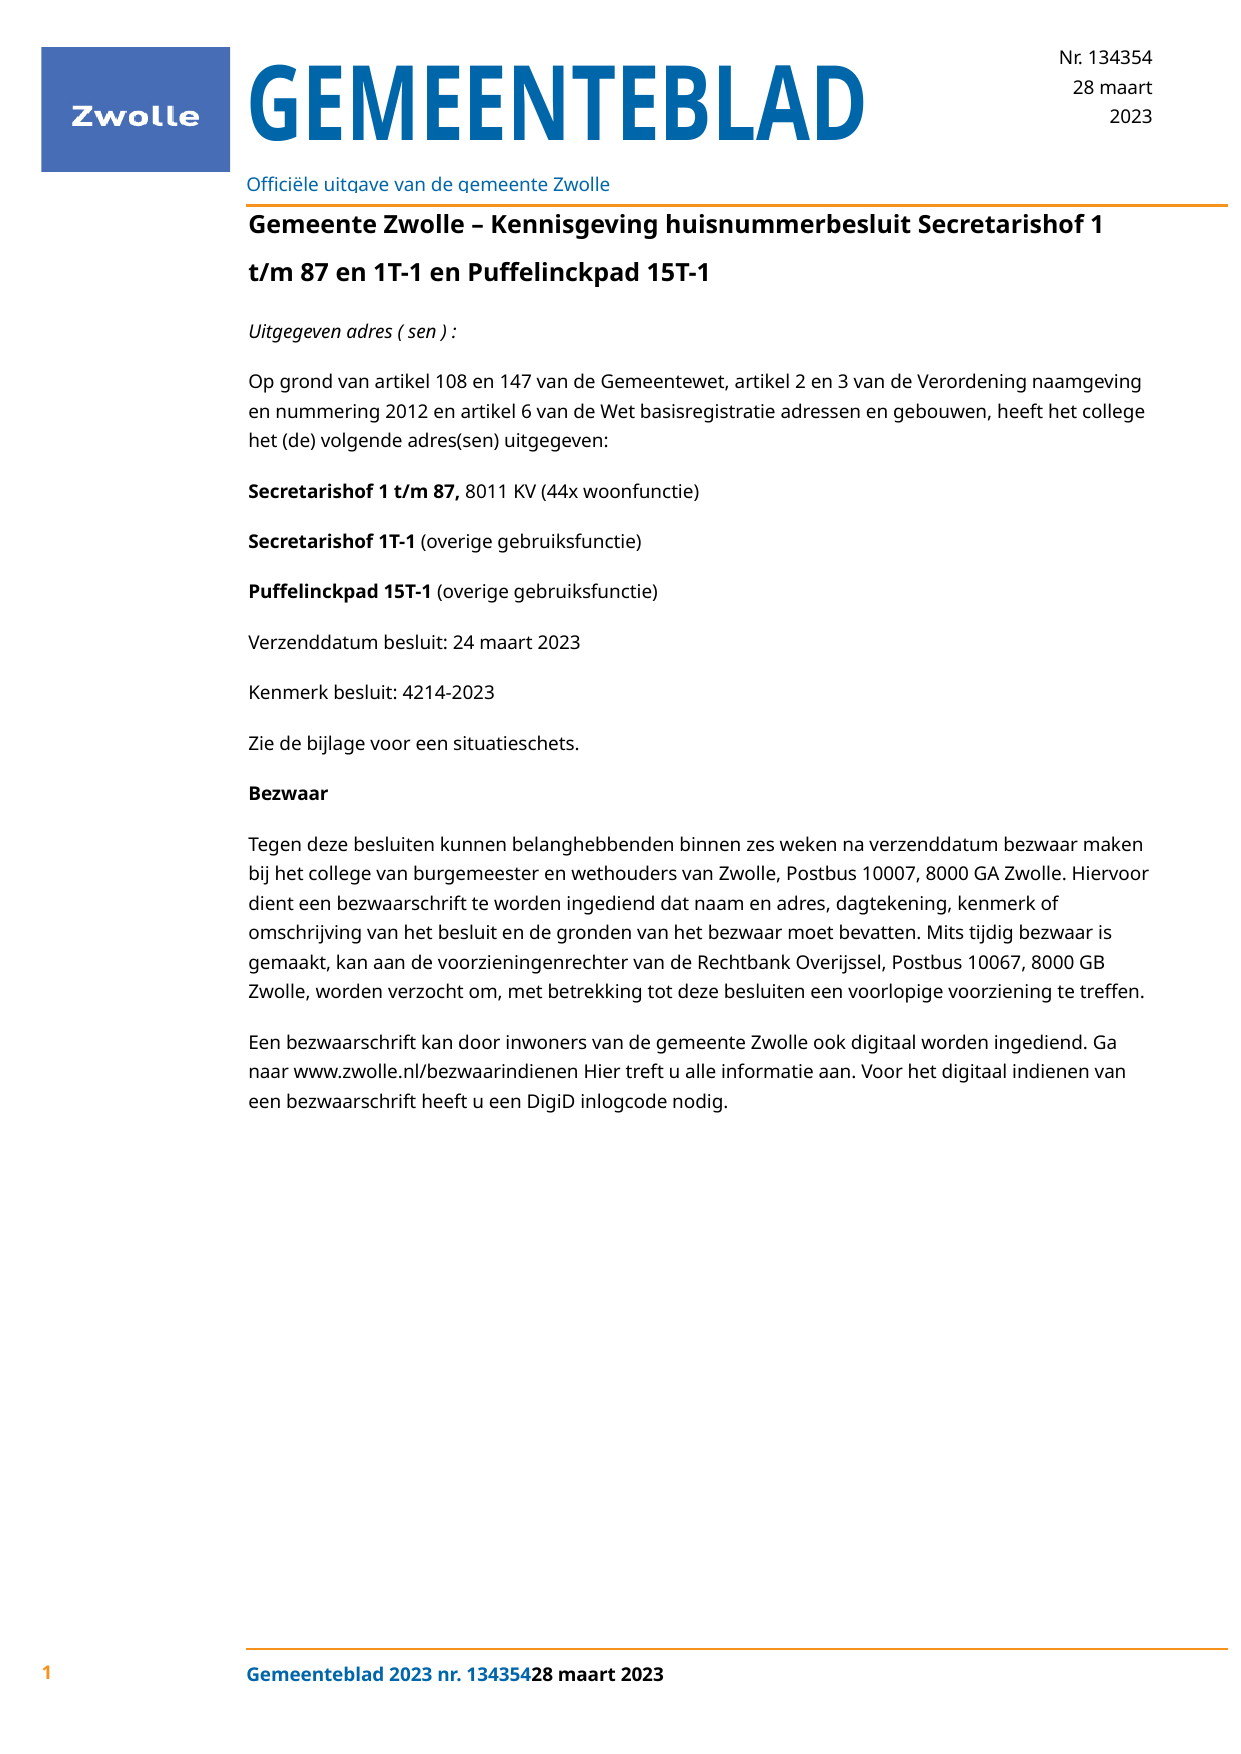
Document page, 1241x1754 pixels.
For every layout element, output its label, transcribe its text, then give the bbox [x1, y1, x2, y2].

text Een bezwaarschrift kan door inwoners van de gemeente Zwolle ook digitaal worden ingediend. Ga naar www.zwolle.nl/bezwaarindienen Hier treft u alle informatie aan. Voor het digitaal indienen van een bezwaarschrift heeft u een DigiD inlogcode nodig. [248, 1029, 1152, 1114]
text Verzenddatum besluit: 24 maart 2023 [248, 629, 1152, 655]
text Gemeente Zwolle – Kennisgeving huisnummerbesluit Secretarishof 1 t/m 87 en 1T-1 en Puffelinckpad 15T-1 [248, 207, 1152, 288]
text Op grond van artikel 108 en 147 van de Gemeentewet, artikel 2 en 3 van de Verordening naamgeving en nummering 2012 en artikel 6 van de Wet basisregistratie adressen en gebouwen, heeft het college het (de) volgende adres(sen) uitgegeven: [248, 368, 1152, 453]
text Uitgegeven adres ( sen ) : [248, 318, 1152, 344]
text Secretarishof 1 t/m 87, 8011 KV (44x woonfunctie) [248, 478, 1152, 504]
text Zie de bijlage voor een situatieschets. [248, 730, 1152, 756]
picture [41, 47, 231, 172]
text Kenmerk besluit: 4214-2023 [248, 679, 1152, 705]
text Secretarishof 1T-1 (overige gebruiksfunctie) [248, 528, 1152, 554]
text Bezwaar [248, 780, 1152, 806]
text Tegen deze besluiten kunnen belanghebbenden binnen zes weken na verzenddatum bezwaar maken bij het college van burgemeester en wethouders van Zwolle, Postbus 10007, 8000 GA Zwolle. Hiervoor dient een bezwaarschrift te worden ingediend dat naam en adres, dagtekening, kenmerk of omschrijving van het besluit en de gronden van het bezwaar moet bevatten. Mits tijdig bezwaar is gemaakt, kan aan de voorzieningenrechter van de Rechtbank Overijssel, Postbus 10067, 8000 GB Zwolle, worden verzocht om, met betrekking tot deze besluiten een voorlopige voorziening te treffen. [248, 831, 1152, 1004]
text Puffelinckpad 15T-1 (overige gebruiksfunctie) [248, 579, 1152, 604]
